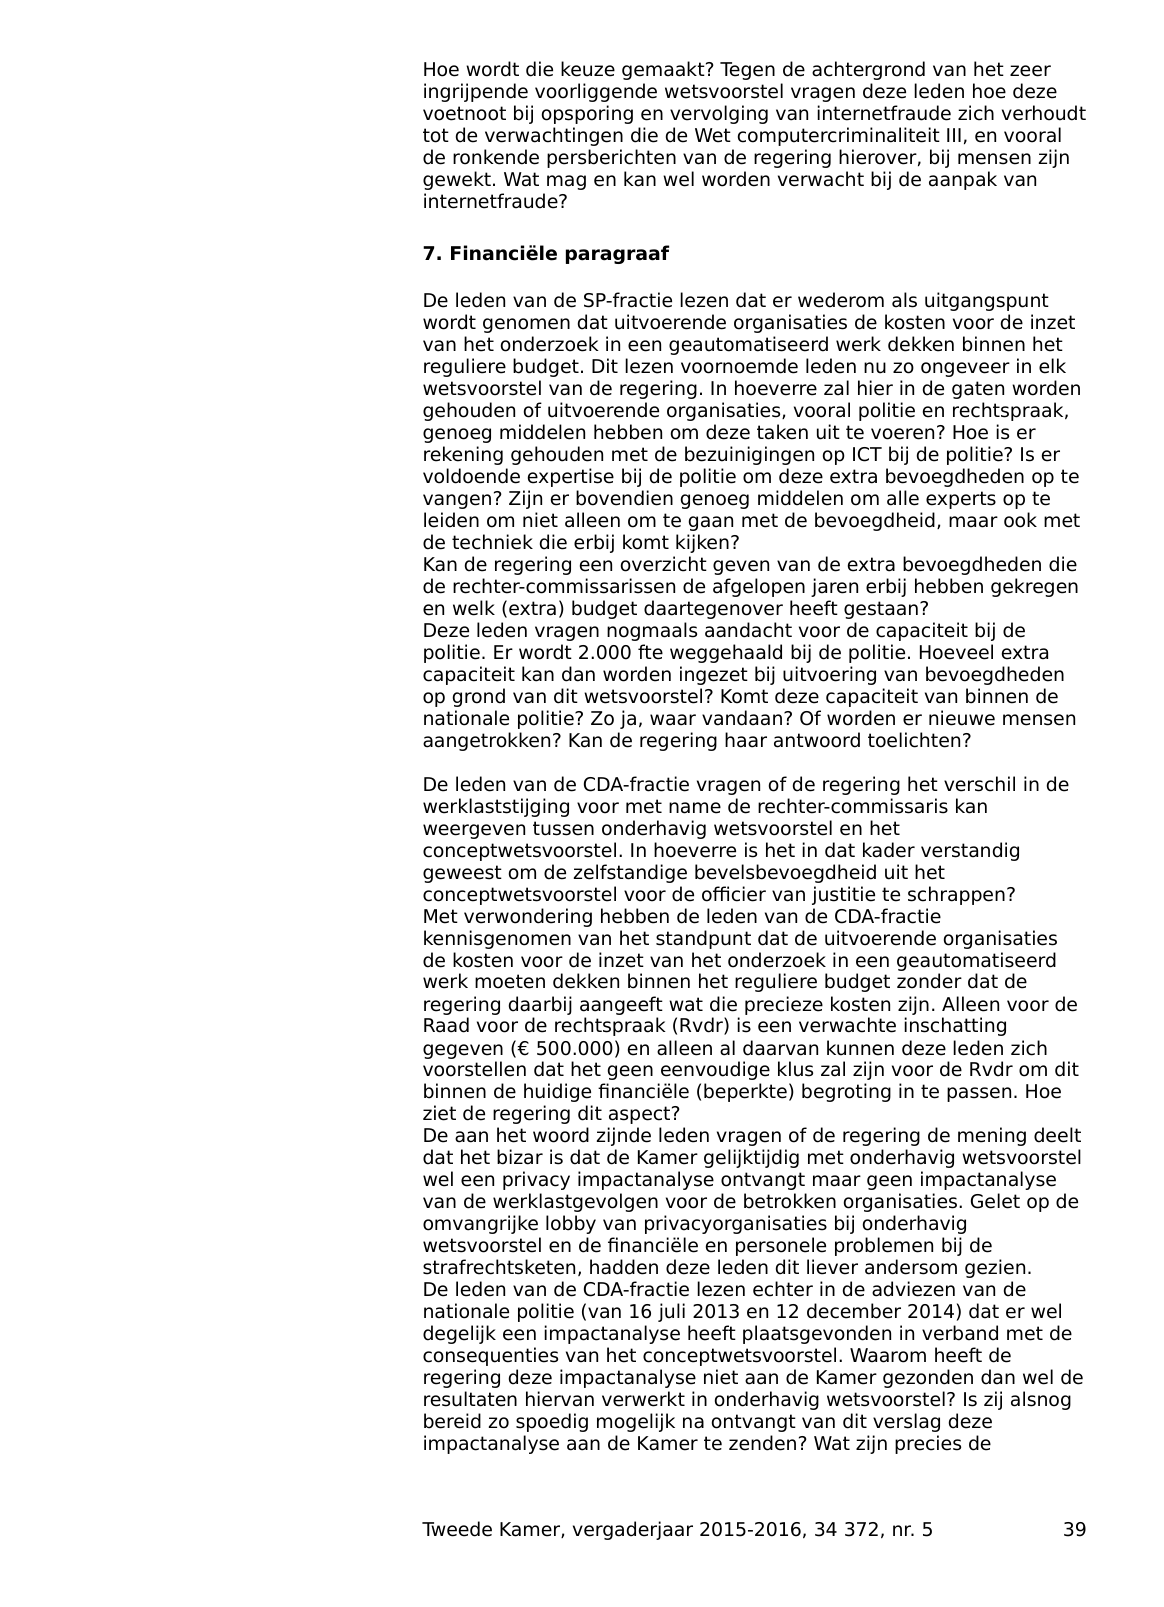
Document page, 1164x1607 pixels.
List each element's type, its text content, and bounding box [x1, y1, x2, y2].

text Deze leden vragen nogmaals aandacht voor de capaciteit bij de politie. Er wordt 2.000 fte weggehaald bij de politie. Hoeveel extra capaciteit kan dan worden ingezet bij uitvoering van bevoegdheden op grond van dit wetsvoorstel? Komt deze capaciteit van binnen de nationale politie? Zo ja, waar vandaan? Of worden er nieuwe mensen aangetrokken? Kan de regering haar antwoord toelichten? [422, 619, 1087, 751]
text De leden van de SP-fractie lezen dat er wederom als uitgangspunt wordt genomen dat uitvoerende organisaties de kosten voor de inzet van het onderzoek in een geautomatiseerd werk dekken binnen het reguliere budget. Dit lezen voornoemde leden nu zo ongeveer in elk wetsvoorstel van de regering. In hoeverre zal hier in de gaten worden gehouden of uitvoerende organisaties, vooral politie en rechtspraak, genoeg middelen hebben om deze taken uit te voeren? Hoe is er rekening gehouden met de bezuinigingen op ICT bij de politie? Is er voldoende expertise bij de politie om deze extra bevoegdheden op te vangen? Zijn er bovendien genoeg middelen om alle experts op te leiden om niet alleen om te gaan met de bevoegdheid, maar ook met de techniek die erbij komt kijken? [422, 290, 1087, 554]
text Met verwondering hebben de leden van de CDA-fractie kennisgenomen van het standpunt dat de uitvoerende organisaties de kosten voor de inzet van het onderzoek in een geautomatiseerd werk moeten dekken binnen het reguliere budget zonder dat de regering daarbij aangeeft wat die precieze kosten zijn. Alleen voor de Raad voor de rechtspraak (Rvdr) is een verwachte inschatting gegeven (€ 500.000) en alleen al daarvan kunnen deze leden zich voorstellen dat het geen eenvoudige klus zal zijn voor de Rvdr om dit binnen de huidige financiële (beperkte) begroting in te passen. Hoe ziet de regering dit aspect? [422, 906, 1087, 1125]
text De aan het woord zijnde leden vragen of de regering de mening deelt dat het bizar is dat de Kamer gelijktijdig met onderhavig wetsvoorstel wel een privacy impactanalyse ontvangt maar geen impactanalyse van de werklastgevolgen voor de betrokken organisaties. Gelet op de omvangrijke lobby van privacyorganisaties bij onderhavig wetsvoorstel en de financiële en personele problemen bij de strafrechtsketen, hadden deze leden dit liever andersom gezien. [422, 1125, 1087, 1279]
text Hoe wordt die keuze gemaakt? Tegen de achtergrond van het zeer ingrijpende voorliggende wetsvoorstel vragen deze leden hoe deze voetnoot bij opsporing en vervolging van internetfraude zich verhoudt tot de verwachtingen die de Wet computercriminaliteit III, en vooral de ronkende persberichten van de regering hierover, bij mensen zijn gewekt. Wat mag en kan wel worden verwacht bij de aanpak van internetfraude? [422, 59, 1087, 213]
subtitle 7. Financiële paragraaf [422, 243, 1087, 265]
text De leden van de CDA-fractie vragen of de regering het verschil in de werklaststijging voor met name de rechter-commissaris kan weergeven tussen onderhavig wetsvoorstel en het conceptwetsvoorstel. In hoeverre is het in dat kader verstandig geweest om de zelfstandige bevelsbevoegdheid uit het conceptwetsvoorstel voor de officier van justitie te schrappen? [422, 774, 1087, 906]
text Kan de regering een overzicht geven van de extra bevoegdheden die de rechter-commissarissen de afgelopen jaren erbij hebben gekregen en welk (extra) budget daartegenover heeft gestaan? [422, 554, 1087, 619]
text De leden van de CDA-fractie lezen echter in de adviezen van de nationale politie (van 16 juli 2013 en 12 december 2014) dat er wel degelijk een impactanalyse heeft plaatsgevonden in verband met de consequenties van het conceptwetsvoorstel. Waarom heeft de regering deze impactanalyse niet aan de Kamer gezonden dan wel de resultaten hiervan verwerkt in onderhavig wetsvoorstel? Is zij alsnog bereid zo spoedig mogelijk na ontvangt van dit verslag deze impactanalyse aan de Kamer te zenden? Wat zijn precies de [422, 1279, 1087, 1455]
